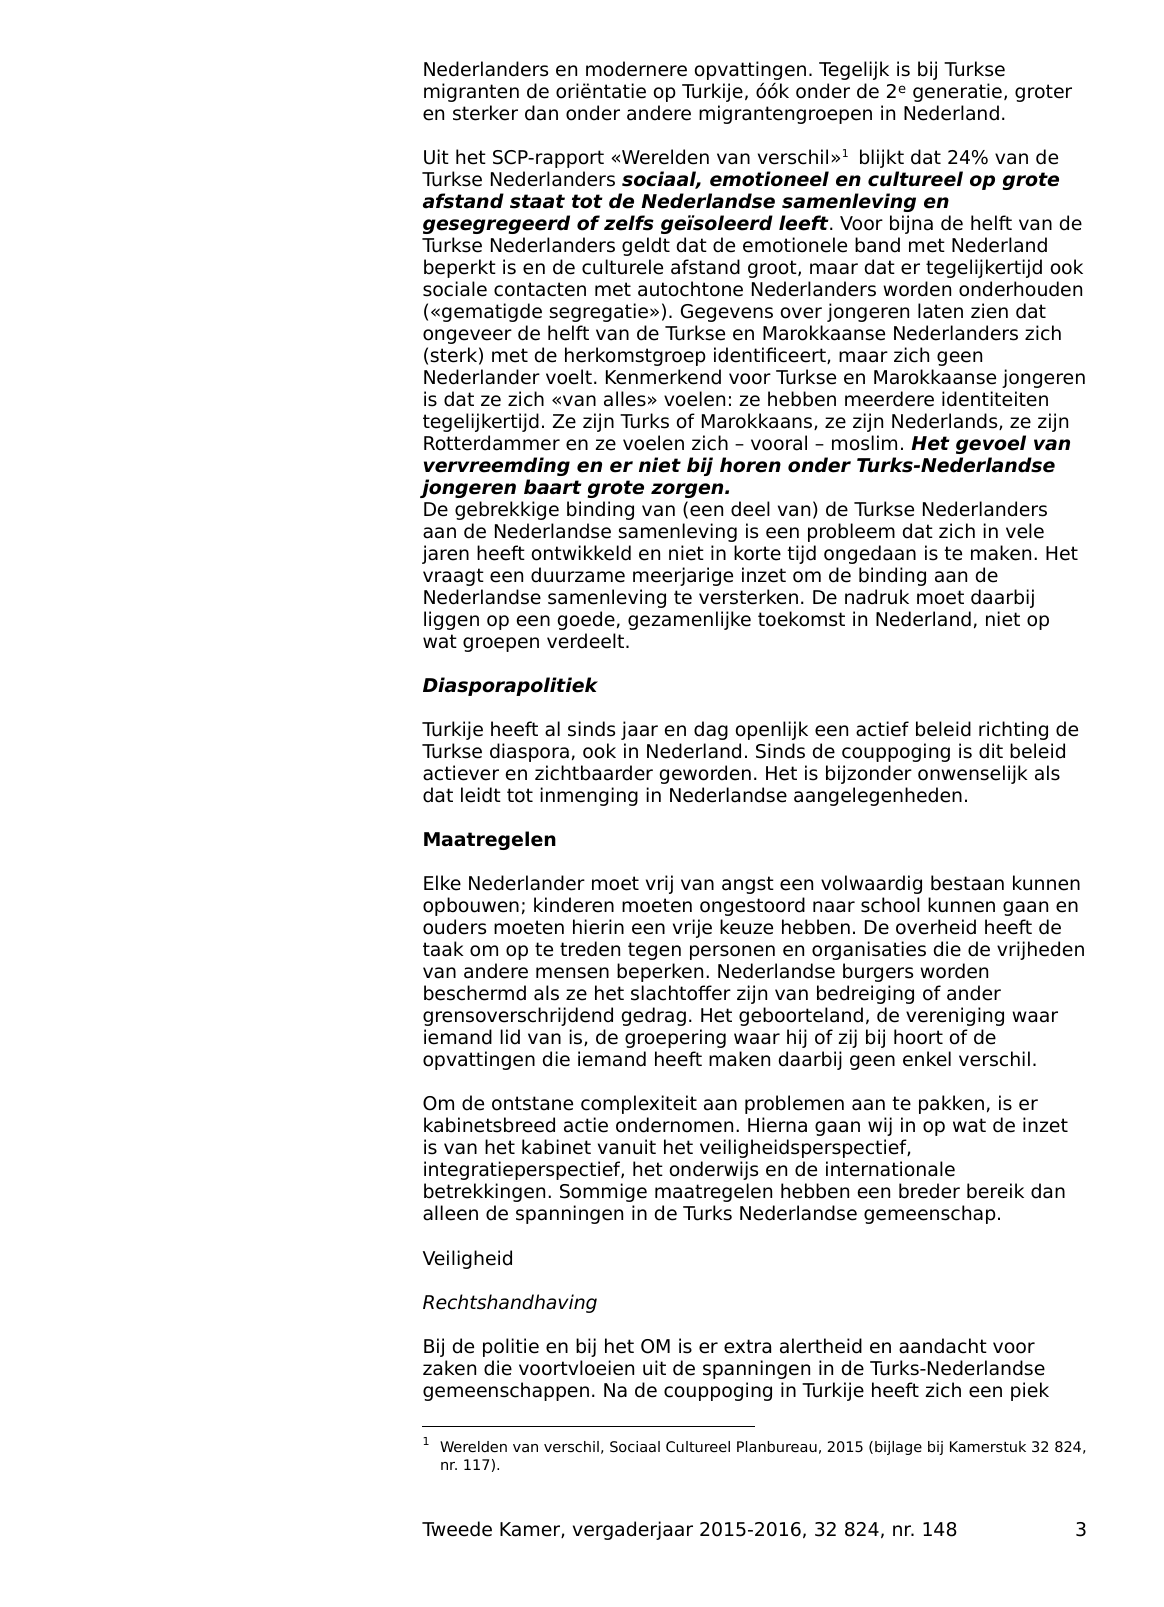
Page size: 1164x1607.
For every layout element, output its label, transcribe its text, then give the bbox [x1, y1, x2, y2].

text Bij de politie en bij het OM is er extra alertheid en aandacht voor zaken die voortvloeien uit de spanningen in de Turks-Nederlandse gemeenschappen. Na de couppoging in Turkije heeft zich een piek [422, 1336, 1087, 1402]
text Turkije heeft al sinds jaar en dag openlijk een actief beleid richting de Turkse diaspora, ook in Nederland. Sinds de couppoging is dit beleid actiever en zichtbaarder geworden. Het is bijzonder onwenselijk als dat leidt tot inmenging in Nederlandse aangelegenheden. [422, 719, 1087, 807]
subtitle Maatregelen [422, 829, 1087, 851]
text Nederlanders en modernere opvattingen. Tegelijk is bij Turkse migranten de oriëntatie op Turkije, óók onder de 2e generatie, groter en sterker dan onder andere migrantengroepen in Nederland. [422, 59, 1087, 125]
text De gebrekkige binding van (een deel van) de Turkse Nederlanders aan de Nederlandse samenleving is een probleem dat zich in vele jaren heeft ontwikkeld en niet in korte tijd ongedaan is te maken. Het vraagt een duurzame meerjarige inzet om de binding aan de Nederlandse samenleving te versterken. De nadruk moet daarbij liggen op een goede, gezamenlijke toekomst in Nederland, niet op wat groepen verdeelt. [422, 499, 1087, 653]
text Elke Nederlander moet vrij van angst een volwaardig bestaan kunnen opbouwen; kinderen moeten ongestoord naar school kunnen gaan en ouders moeten hierin een vrije keuze hebben. De overheid heeft de taak om op te treden tegen personen en organisaties die de vrijheden van andere mensen beperken. Nederlandse burgers worden beschermd als ze het slachtoffer zijn van bedreiging of ander grensoverschrijdend gedrag. Het geboorteland, de vereniging waar iemand lid van is, de groepering waar hij of zij bij hoort of de opvattingen die iemand heeft maken daarbij geen enkel verschil. [422, 873, 1087, 1071]
text Uit het SCP-rapport «Werelden van verschil» blijkt dat 24% van de Turkse Nederlanders sociaal, emotioneel en cultureel op grote afstand staat tot de Nederlandse samenleving en gesegregeerd of zelfs geïsoleerd leeft. Voor bijna de helft van de Turkse Nederlanders geldt dat de emotionele band met Nederland beperkt is en de culturele afstand groot, maar dat er tegelijkertijd ook sociale contacten met autochtone Nederlanders worden onderhouden («gematigde segregatie»). Gegevens over jongeren laten zien dat ongeveer de helft van de Turkse en Marokkaanse Nederlanders zich (sterk) met de herkomstgroep identificeert, maar zich geen Nederlander voelt. Kenmerkend voor Turkse en Marokkaanse jongeren is dat ze zich «van alles» voelen: ze hebben meerdere identiteiten tegelijkertijd. Ze zijn Turks of Marokkaans, ze zijn Nederlands, ze zijn Rotterdammer en ze voelen zich – vooral – moslim. Het gevoel van vervreemding en er niet bij horen onder Turks-Nederlandse jongeren baart grote zorgen. [422, 147, 1087, 499]
text Werelden van verschil, Sociaal Cultureel Planbureau, 2015 (bijlage bij Kamerstuk 32 824, nr. 117). [422, 1435, 1087, 1474]
text Om de ontstane complexiteit aan problemen aan te pakken, is er kabinetsbreed actie ondernomen. Hierna gaan wij in op wat de inzet is van het kabinet vanuit het veiligheidsperspectief, integratieperspectief, het onderwijs en de internationale betrekkingen. Sommige maatregelen hebben een breder bereik dan alleen de spanningen in de Turks Nederlandse gemeenschap. [422, 1093, 1087, 1225]
subtitle Veiligheid [422, 1247, 1087, 1269]
subtitle Diasporapolitiek [422, 675, 1087, 697]
subtitle Rechtshandhaving [422, 1292, 1087, 1313]
